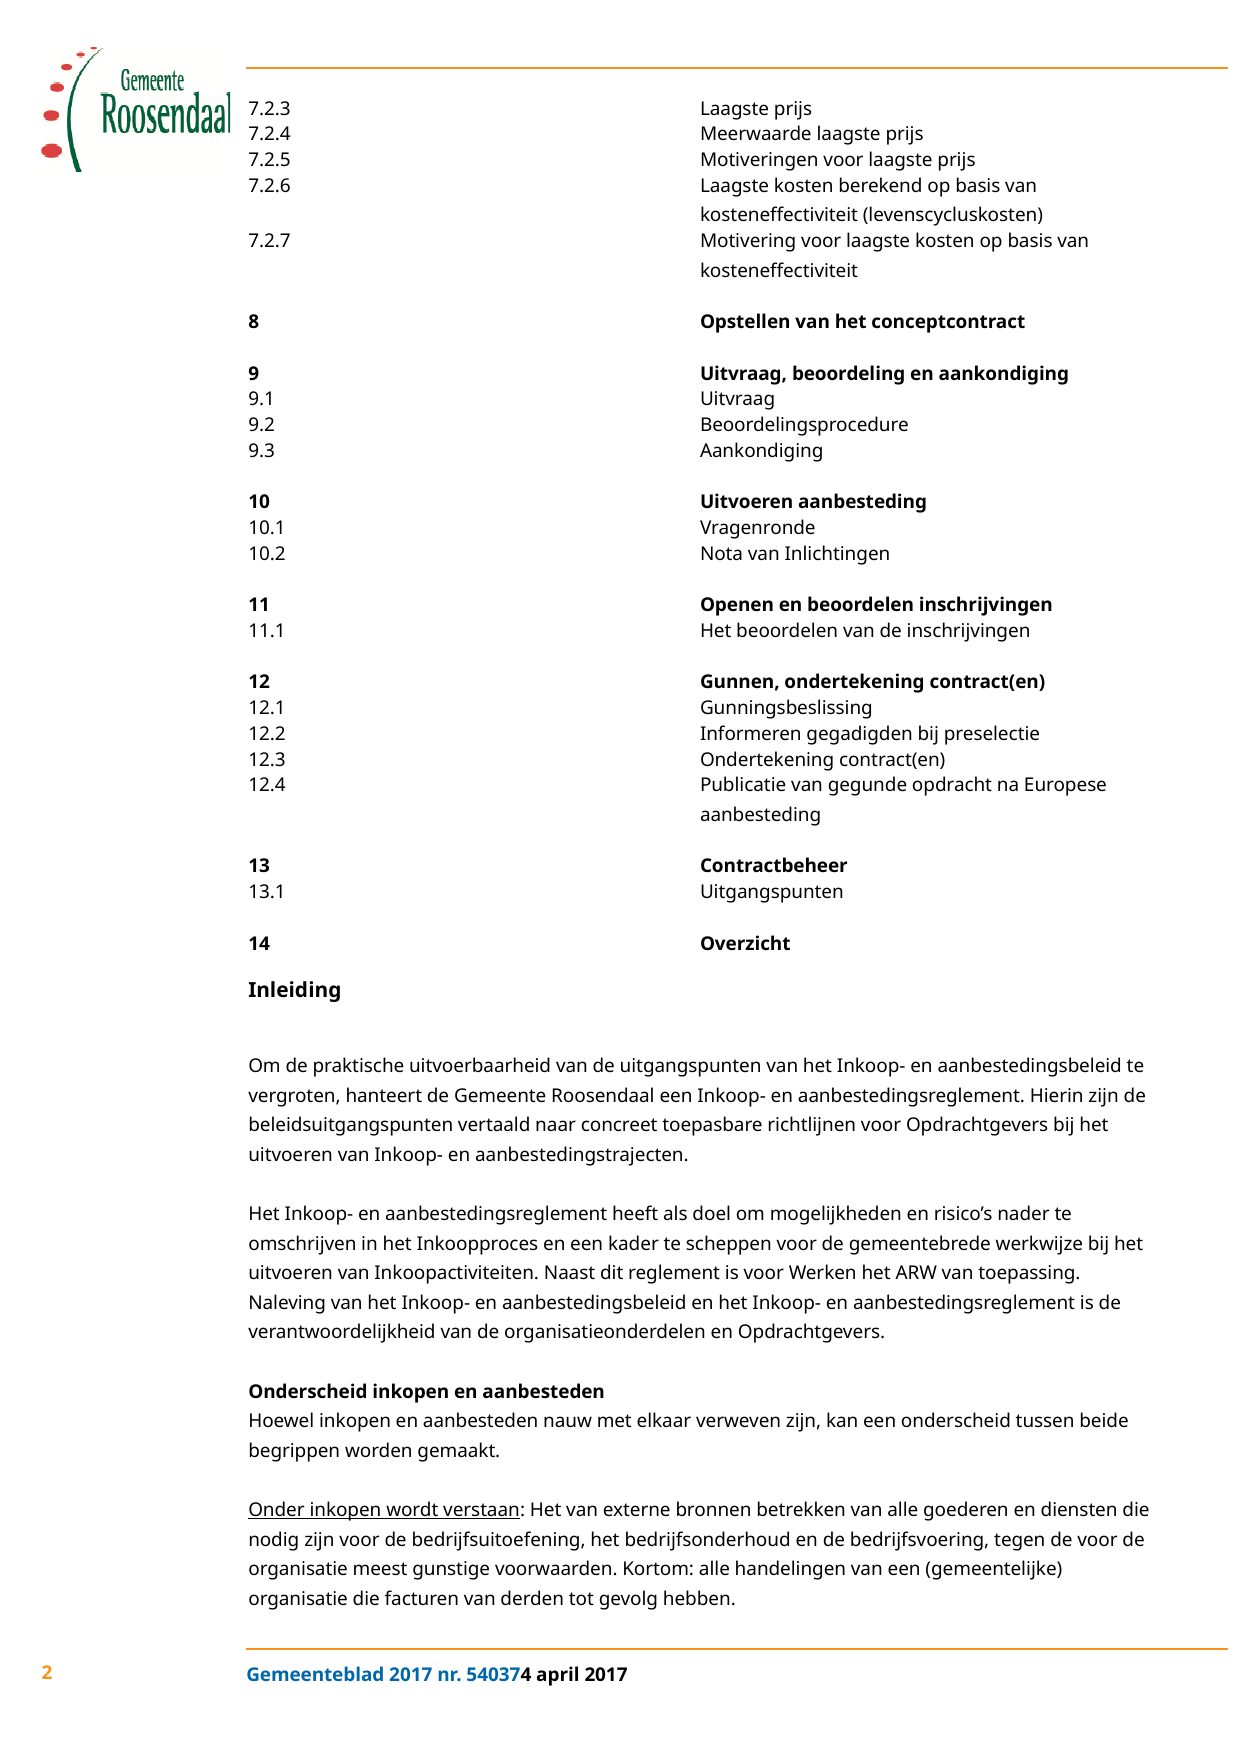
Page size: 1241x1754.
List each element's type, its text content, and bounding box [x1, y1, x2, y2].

table_cell Het beoordelen van de inschrijvingen [700, 617, 1152, 643]
text Onder inkopen wordt verstaan: Het van externe bronnen betrekken van alle goederen en diensten die nodig zijn voor de bedrijfsuitoefening, het bedrijfsonderhoud en de bedrijfsvoering, tegen de voor de organisatie meest gunstige voorwaarden. Kortom: alle handelingen van een (gemeentelijke) organisatie die facturen van derden tot gevolg hebben. [248, 1496, 1152, 1611]
table_cell Contractbeheer [700, 853, 1152, 878]
table_cell Openen en beoordelen inschrijvingen [700, 591, 1152, 617]
table_cell [700, 827, 1152, 852]
table_cell 7.2.5 [248, 146, 700, 172]
table_cell Informeren gegadigden bij preselectie [700, 720, 1152, 746]
table_cell [248, 643, 700, 668]
table_cell [248, 334, 700, 360]
table_cell [248, 283, 700, 308]
text Het Inkoop- en aanbestedingsreglement heeft als doel om mogelijkheden en risico’s nader te omschrijven in het Inkoopproces en een kader te scheppen voor de gemeentebrede werkwijze bij het uitvoeren van Inkoopactiviteiten. Naast dit reglement is voor Werken het ARW van toepassing. Naleving van het Inkoop- en aanbestedingsbeleid en het Inkoop- en aanbestedingsreglement is de verantwoordelijkheid van de organisatieonderdelen en Opdrachtgevers. [248, 1200, 1152, 1344]
table_cell Ondertekening contract(en) [700, 746, 1152, 771]
table_cell Gunnen, ondertekening contract(en) [700, 669, 1152, 694]
table_cell 7.2.6 [248, 172, 700, 227]
table_cell Meerwaarde laagste prijs [700, 121, 1152, 146]
table_cell 9.3 [248, 437, 700, 463]
table_cell Uitvraag, beoordeling en aankondiging [700, 360, 1152, 386]
text Onderscheid inkopen en aanbesteden [248, 1378, 1152, 1403]
table_cell [700, 283, 1152, 308]
text Inleiding [248, 975, 1152, 1003]
table_cell 7.2.7 [248, 227, 700, 283]
table_cell 7.2.3 [248, 95, 700, 121]
table_cell 12.1 [248, 694, 700, 720]
table_cell Nota van Inlichtingen [700, 540, 1152, 566]
table_cell 8 [248, 308, 700, 334]
table_cell [248, 904, 700, 930]
table_cell [248, 463, 700, 488]
table_cell 14 [248, 930, 700, 955]
table_cell 10 [248, 489, 700, 514]
text Hoewel inkopen en aanbesteden nauw met elkaar verweven zijn, kan een onderscheid tussen beide begrippen worden gemaakt. [248, 1407, 1152, 1463]
table_cell 13 [248, 853, 700, 878]
text Om de praktische uitvoerbaarheid van de uitgangspunten van het Inkoop- en aanbestedingsbeleid te vergroten, hanteert de Gemeente Roosendaal een Inkoop- en aanbestedingsreglement. Hierin zijn de beleidsuitgangspunten vertaald naar concreet toepasbare richtlijnen voor Opdrachtgevers bij het uitvoeren van Inkoop- en aanbestedingstrajecten. [248, 1052, 1152, 1167]
table_cell [700, 463, 1152, 488]
table_cell Beoordelingsprocedure [700, 411, 1152, 437]
table_cell [700, 904, 1152, 930]
table_cell Gunningsbeslissing [700, 694, 1152, 720]
table_cell [248, 566, 700, 591]
table_cell Laagste prijs [700, 95, 1152, 121]
table_cell Opstellen van het conceptcontract [700, 308, 1152, 334]
table_cell Laagste kosten berekend op basis van kosteneffectiviteit (levenscycluskosten) [700, 172, 1152, 227]
table_cell 9 [248, 360, 700, 386]
table_cell [700, 643, 1152, 668]
table_cell 12.2 [248, 720, 700, 746]
table_cell 12 [248, 669, 700, 694]
picture [41, 47, 231, 172]
table_cell Uitvoeren aanbesteding [700, 489, 1152, 514]
table_cell [700, 334, 1152, 360]
table_cell Overzicht [700, 930, 1152, 955]
table_cell 13.1 [248, 878, 700, 904]
table_cell Vragenronde [700, 514, 1152, 540]
table_cell 7.2.4 [248, 121, 700, 146]
table_cell Motiveringen voor laagste prijs [700, 146, 1152, 172]
table_cell 11.1 [248, 617, 700, 643]
table_cell [248, 827, 700, 852]
table_cell 10.2 [248, 540, 700, 566]
table_cell 10.1 [248, 514, 700, 540]
table_cell Motivering voor laagste kosten op basis van kosteneffectiviteit [700, 227, 1152, 283]
table_cell 9.1 [248, 386, 700, 411]
table_cell Uitgangspunten [700, 878, 1152, 904]
table_cell 9.2 [248, 411, 700, 437]
table_cell 11 [248, 591, 700, 617]
table_cell Aankondiging [700, 437, 1152, 463]
table_cell Publicatie van gegunde opdracht na Europese aanbesteding [700, 771, 1152, 827]
table_cell 12.4 [248, 771, 700, 827]
table_cell [700, 566, 1152, 591]
table_cell Uitvraag [700, 386, 1152, 411]
table_cell 12.3 [248, 746, 700, 771]
